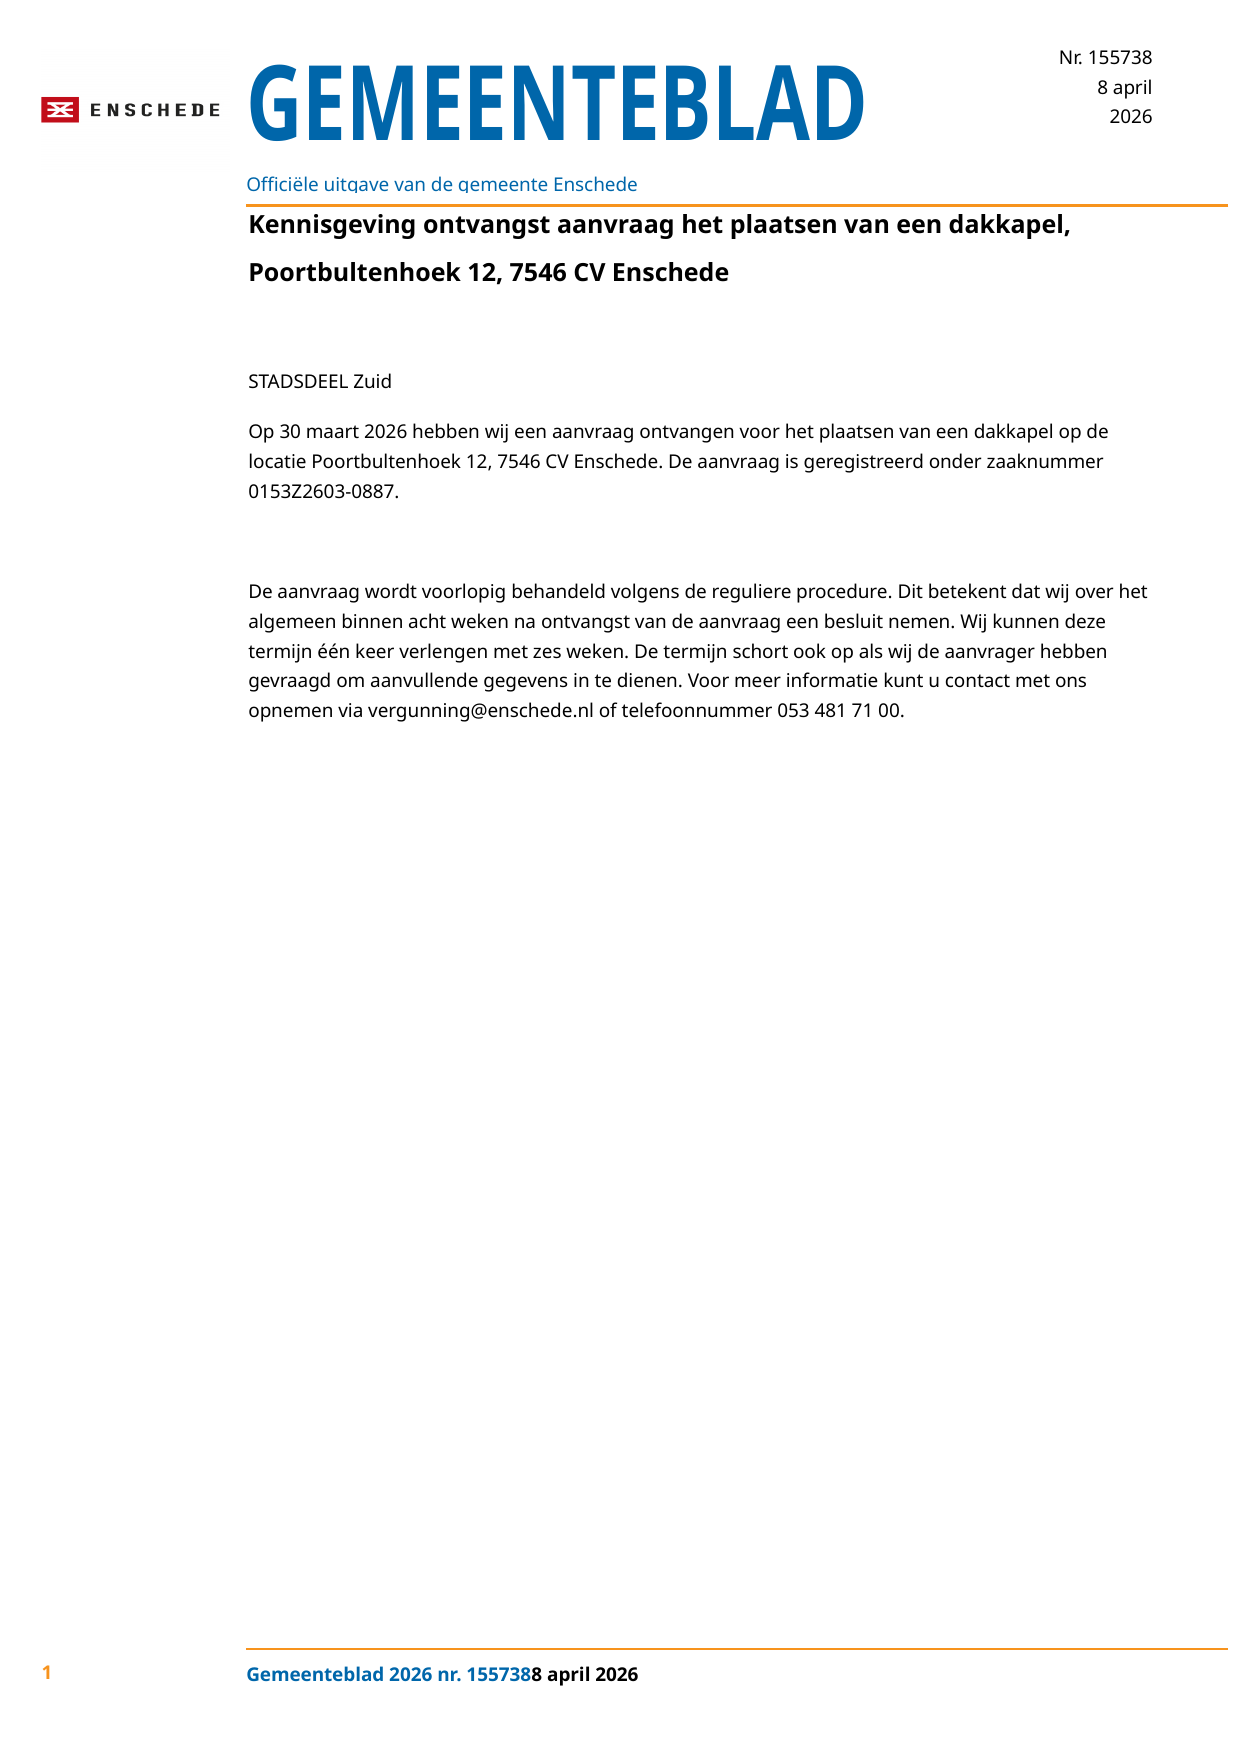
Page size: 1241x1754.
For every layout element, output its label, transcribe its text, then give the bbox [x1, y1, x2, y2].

text Kennisgeving ontvangst aanvraag het plaatsen van een dakkapel, Poortbultenhoek 12, 7546 CV Enschede [248, 207, 1152, 288]
text Op 30 maart 2026 hebben wij een aanvraag ontvangen voor het plaatsen van een dakkapel op de locatie Poortbultenhoek 12, 7546 CV Enschede. De aanvraag is geregistreerd onder zaaknummer 0153Z2603-0887. [248, 419, 1152, 504]
picture [41, 47, 231, 172]
text STADSDEEL Zuid [248, 368, 1152, 394]
text De aanvraag wordt voorlopig behandeld volgens de reguliere procedure. Dit betekent dat wij over het algemeen binnen acht weken na ontvangst van de aanvraag een besluit nemen. Wij kunnen deze termijn één keer verlengen met zes weken. De termijn schort ook op als wij de aanvrager hebben gevraagd om aanvullende gegevens in te dienen. Voor meer informatie kunt u contact met ons opnemen via vergunning@enschede.nl of telefoonnummer 053 481 71 00. [248, 579, 1152, 723]
